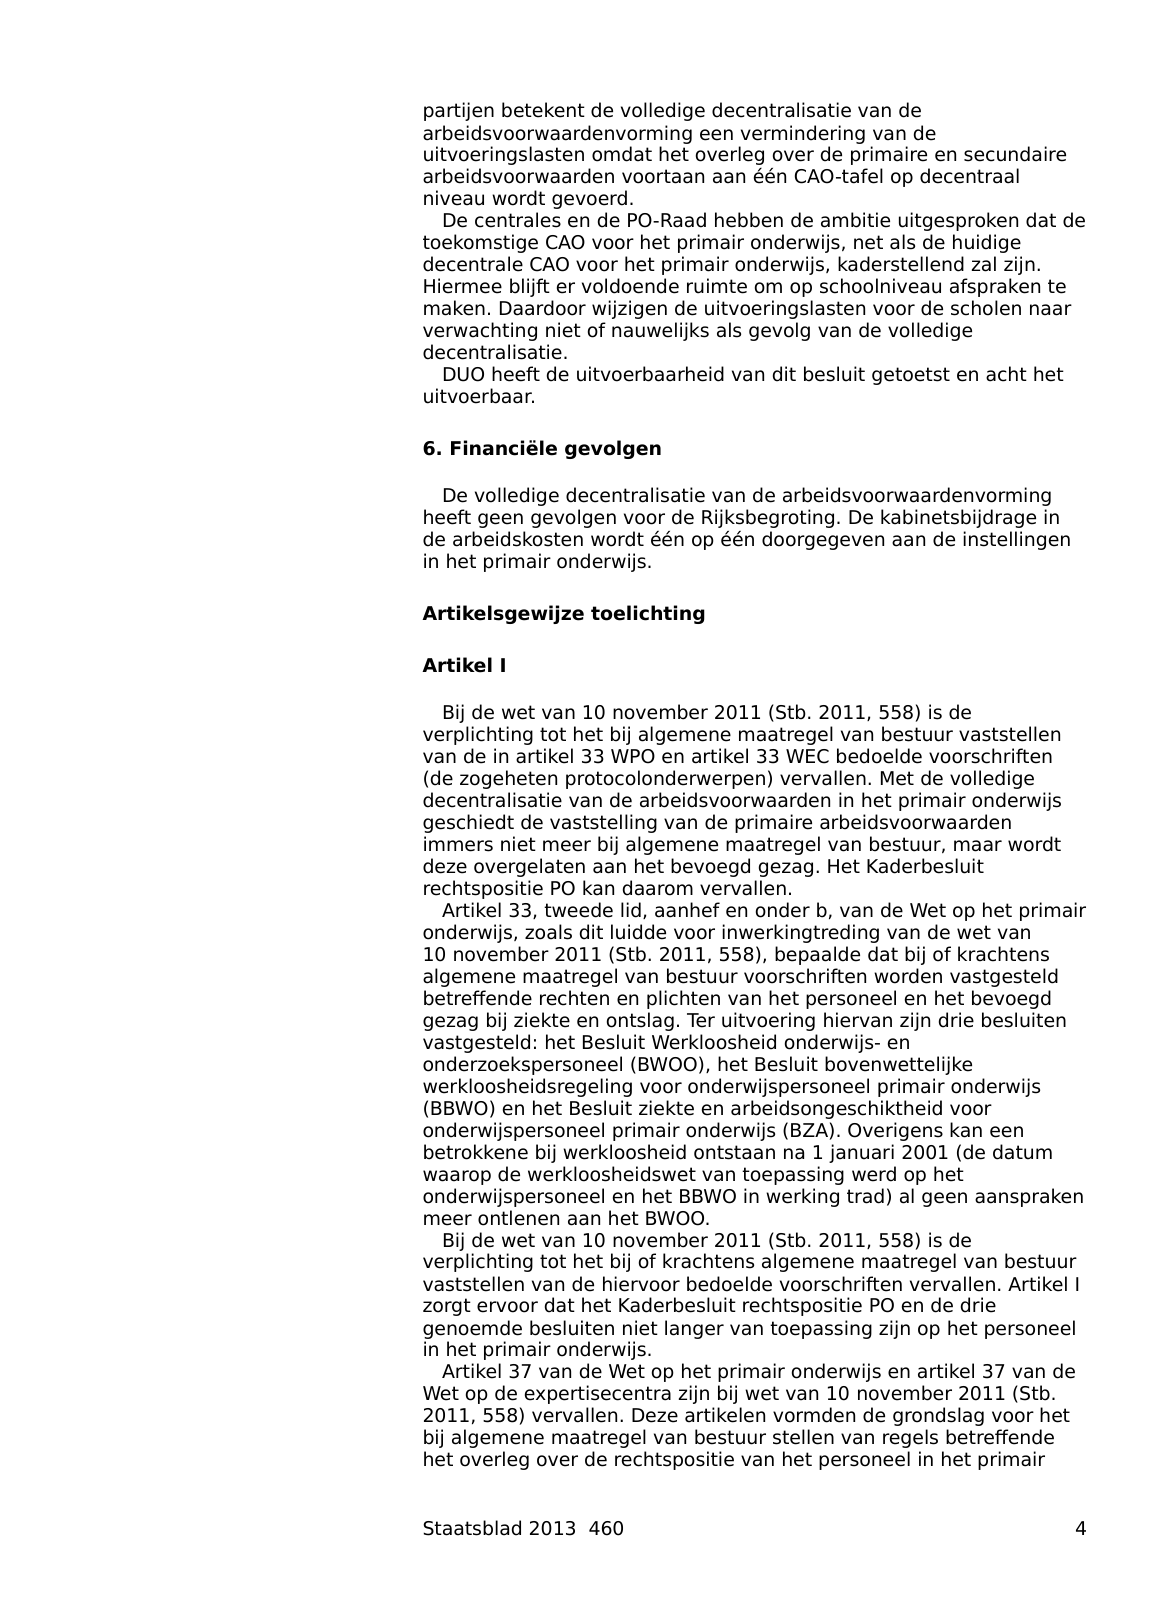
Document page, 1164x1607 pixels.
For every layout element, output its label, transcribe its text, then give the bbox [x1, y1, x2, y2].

text De volledige decentralisatie van de arbeidsvoorwaardenvorming heeft geen gevolgen voor de Rijksbegroting. De kabinetsbijdrage in de arbeidskosten wordt één op één doorgegeven aan de instellingen in het primair onderwijs. [422, 485, 1087, 573]
text DUO heeft de uitvoerbaarheid van dit besluit getoetst en acht het uitvoerbaar. [422, 364, 1087, 408]
text partijen betekent de volledige decentralisatie van de arbeidsvoorwaardenvorming een vermindering van de uitvoeringslasten omdat het overleg over de primaire en secundaire arbeidsvoorwaarden voortaan aan één CAO-tafel op decentraal niveau wordt gevoerd. [422, 100, 1087, 210]
text Bij de wet van 10 november 2011 (Stb. 2011, 558) is de verplichting tot het bij of krachtens algemene maatregel van bestuur vaststellen van de hiervoor bedoelde voorschriften vervallen. Artikel I zorgt ervoor dat het Kaderbesluit rechtspositie PO en de drie genoemde besluiten niet langer van toepassing zijn op het personeel in het primair onderwijs. [422, 1229, 1087, 1361]
subtitle 6. Financiële gevolgen [422, 438, 1087, 460]
subtitle Artikel I [422, 655, 1087, 677]
text Artikel 37 van de Wet op het primair onderwijs en artikel 37 van de Wet op de expertisecentra zijn bij wet van 10 november 2011 (Stb. 2011, 558) vervallen. Deze artikelen vormden de grondslag voor het bij algemene maatregel van bestuur stellen van regels betreffende het overleg over de rechtspositie van het personeel in het primair [422, 1361, 1087, 1471]
text Bij de wet van 10 november 2011 (Stb. 2011, 558) is de verplichting tot het bij algemene maatregel van bestuur vaststellen van de in artikel 33 WPO en artikel 33 WEC bedoelde voorschriften (de zogeheten protocolonderwerpen) vervallen. Met de volledige decentralisatie van de arbeidsvoorwaarden in het primair onderwijs geschiedt de vaststelling van de primaire arbeidsvoorwaarden immers niet meer bij algemene maatregel van bestuur, maar wordt deze overgelaten aan het bevoegd gezag. Het Kaderbesluit rechtspositie PO kan daarom vervallen. [422, 702, 1087, 900]
subtitle Artikelsgewijze toelichting [422, 603, 1087, 625]
text Artikel 33, tweede lid, aanhef en onder b, van de Wet op het primair onderwijs, zoals dit luidde voor inwerkingtreding van de wet van 10 november 2011 (Stb. 2011, 558), bepaalde dat bij of krachtens algemene maatregel van bestuur voorschriften worden vastgesteld betreffende rechten en plichten van het personeel en het bevoegd gezag bij ziekte en ontslag. Ter uitvoering hiervan zijn drie besluiten vastgesteld: het Besluit Werkloosheid onderwijs- en onderzoekspersoneel (BWOO), het Besluit bovenwettelijke werkloosheidsregeling voor onderwijspersoneel primair onderwijs (BBWO) en het Besluit ziekte en arbeidsongeschiktheid voor onderwijspersoneel primair onderwijs (BZA). Overigens kan een betrokkene bij werkloosheid ontstaan na 1 januari 2001 (de datum waarop de werkloosheidswet van toepassing werd op het onderwijspersoneel en het BBWO in werking trad) al geen aanspraken meer ontlenen aan het BWOO. [422, 900, 1087, 1229]
text De centrales en de PO-Raad hebben de ambitie uitgesproken dat de toekomstige CAO voor het primair onderwijs, net als de huidige decentrale CAO voor het primair onderwijs, kaderstellend zal zijn. Hiermee blijft er voldoende ruimte om op schoolniveau afspraken te maken. Daardoor wijzigen de uitvoeringslasten voor de scholen naar verwachting niet of nauwelijks als gevolg van de volledige decentralisatie. [422, 210, 1087, 364]
